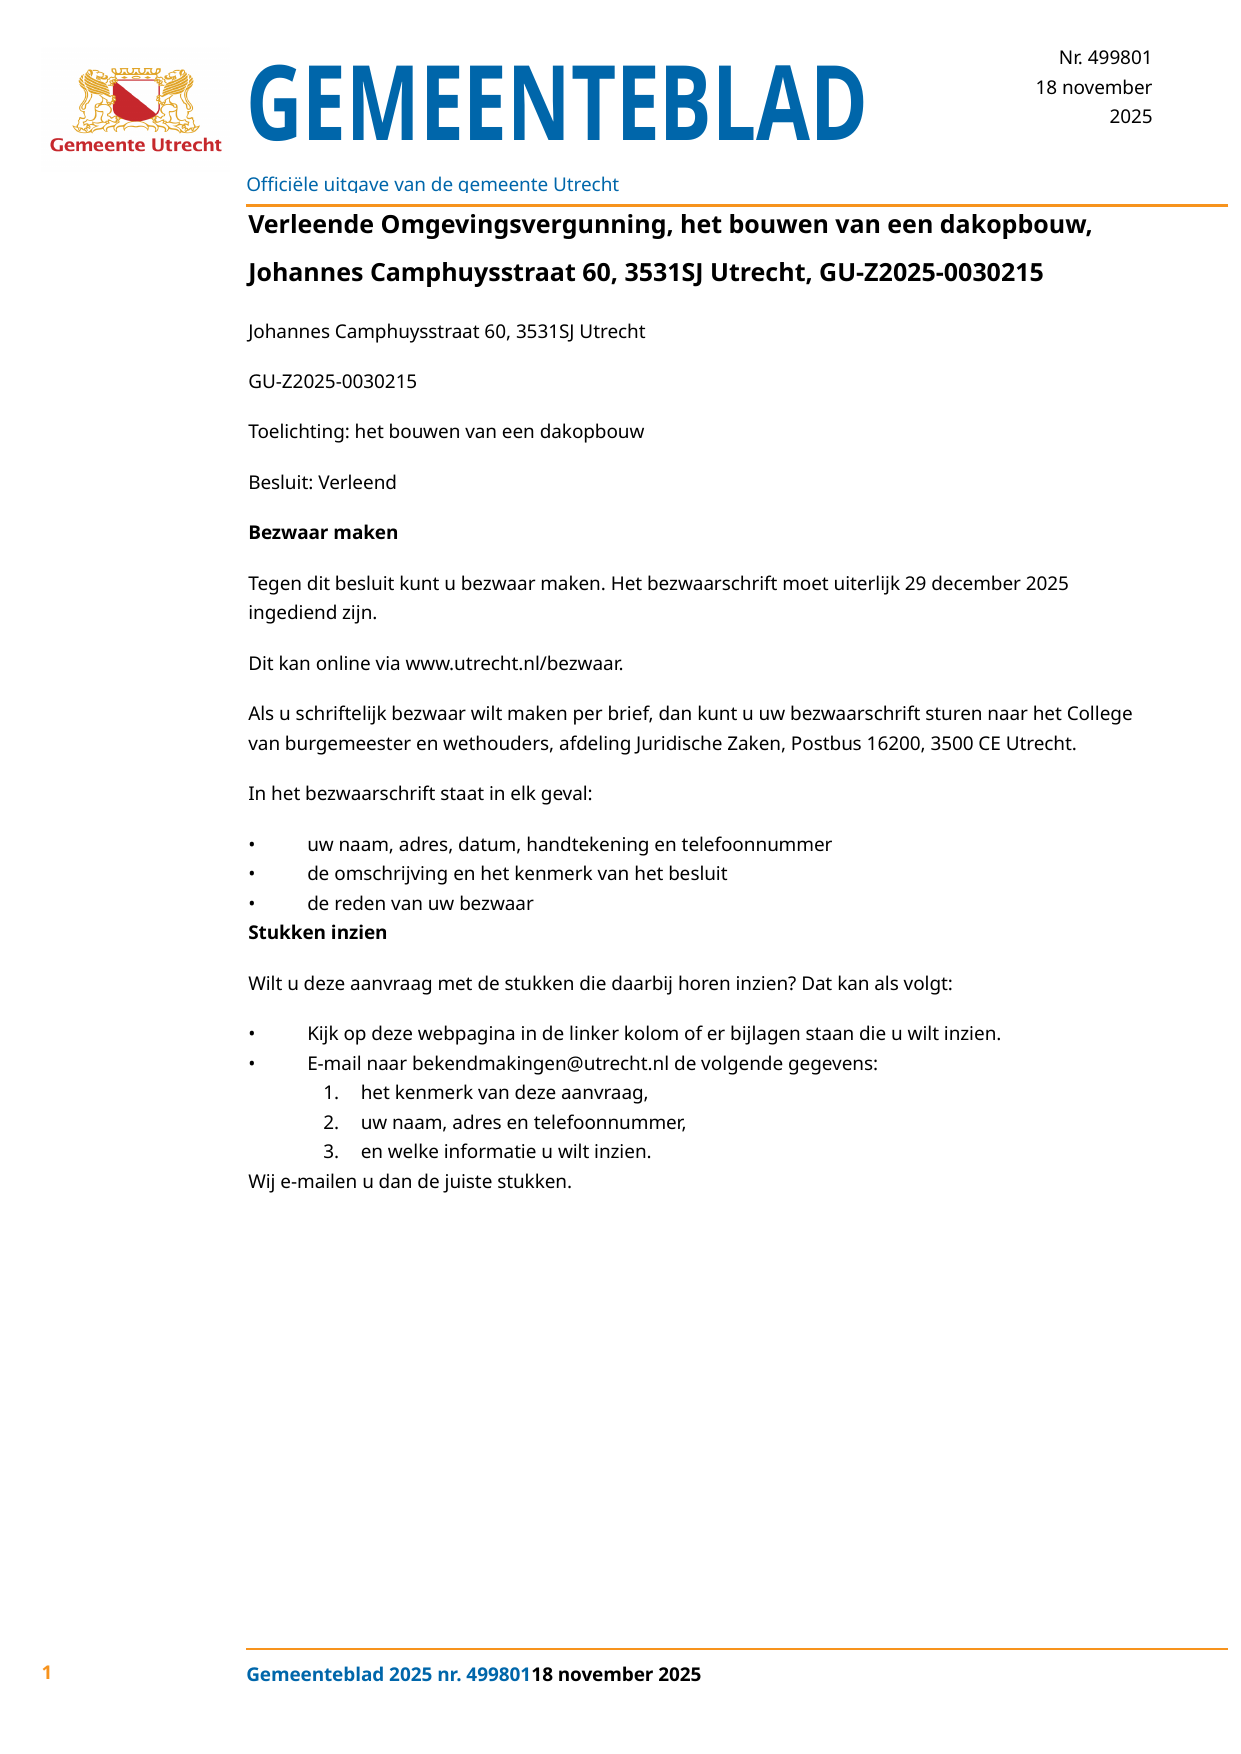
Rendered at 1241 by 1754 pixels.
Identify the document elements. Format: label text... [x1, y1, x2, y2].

text Dit kan online via www.utrecht.nl/bezwaar. [248, 650, 1152, 676]
list de reden van uw bezwaar [248, 890, 1152, 916]
picture [41, 47, 231, 172]
text Johannes Camphuysstraat 60, 3531SJ Utrecht [248, 318, 1152, 344]
list het kenmerk van deze aanvraag, [323, 1079, 1152, 1105]
text Wilt u deze aanvraag met de stukken die daarbij horen inzien? Dat kan als volgt: [248, 970, 1152, 996]
list uw naam, adres en telefoonnummer, [323, 1109, 1152, 1135]
text Stukken inzien [248, 919, 1152, 945]
list uw naam, adres, datum, handtekening en telefoonnummer [248, 831, 1152, 857]
list de omschrijving en het kenmerk van het besluit [248, 860, 1152, 886]
text Als u schriftelijk bezwaar wilt maken per brief, dan kunt u uw bezwaarschrift sturen naar het College van burgemeester en wethouders, afdeling Juridische Zaken, Postbus 16200, 3500 CE Utrecht. [248, 700, 1152, 756]
text Bezwaar maken [248, 519, 1152, 545]
text Verleende Omgevingsvergunning, het bouwen van een dakopbouw, Johannes Camphuysstraat 60, 3531SJ Utrecht, GU-Z2025-0030215 [248, 207, 1152, 288]
list en welke informatie u wilt inzien. [323, 1139, 1152, 1164]
text Wij e-mailen u dan de juiste stukken. [248, 1168, 1152, 1194]
list Kijk op deze webpagina in de linker kolom of er bijlagen staan die u wilt inzien. [248, 1020, 1152, 1046]
text Besluit: Verleend [248, 469, 1152, 495]
text Toelichting: het bouwen van een dakopbouw [248, 419, 1152, 444]
text GU-Z2025-0030215 [248, 368, 1152, 394]
text Tegen dit besluit kunt u bezwaar maken. Het bezwaarschrift moet uiterlijk 29 december 2025 ingediend zijn. [248, 570, 1152, 625]
text In het bezwaarschrift staat in elk geval: [248, 780, 1152, 806]
list E-mail naar bekendmakingen@utrecht.nl de volgende gegevens: [248, 1050, 1152, 1076]
